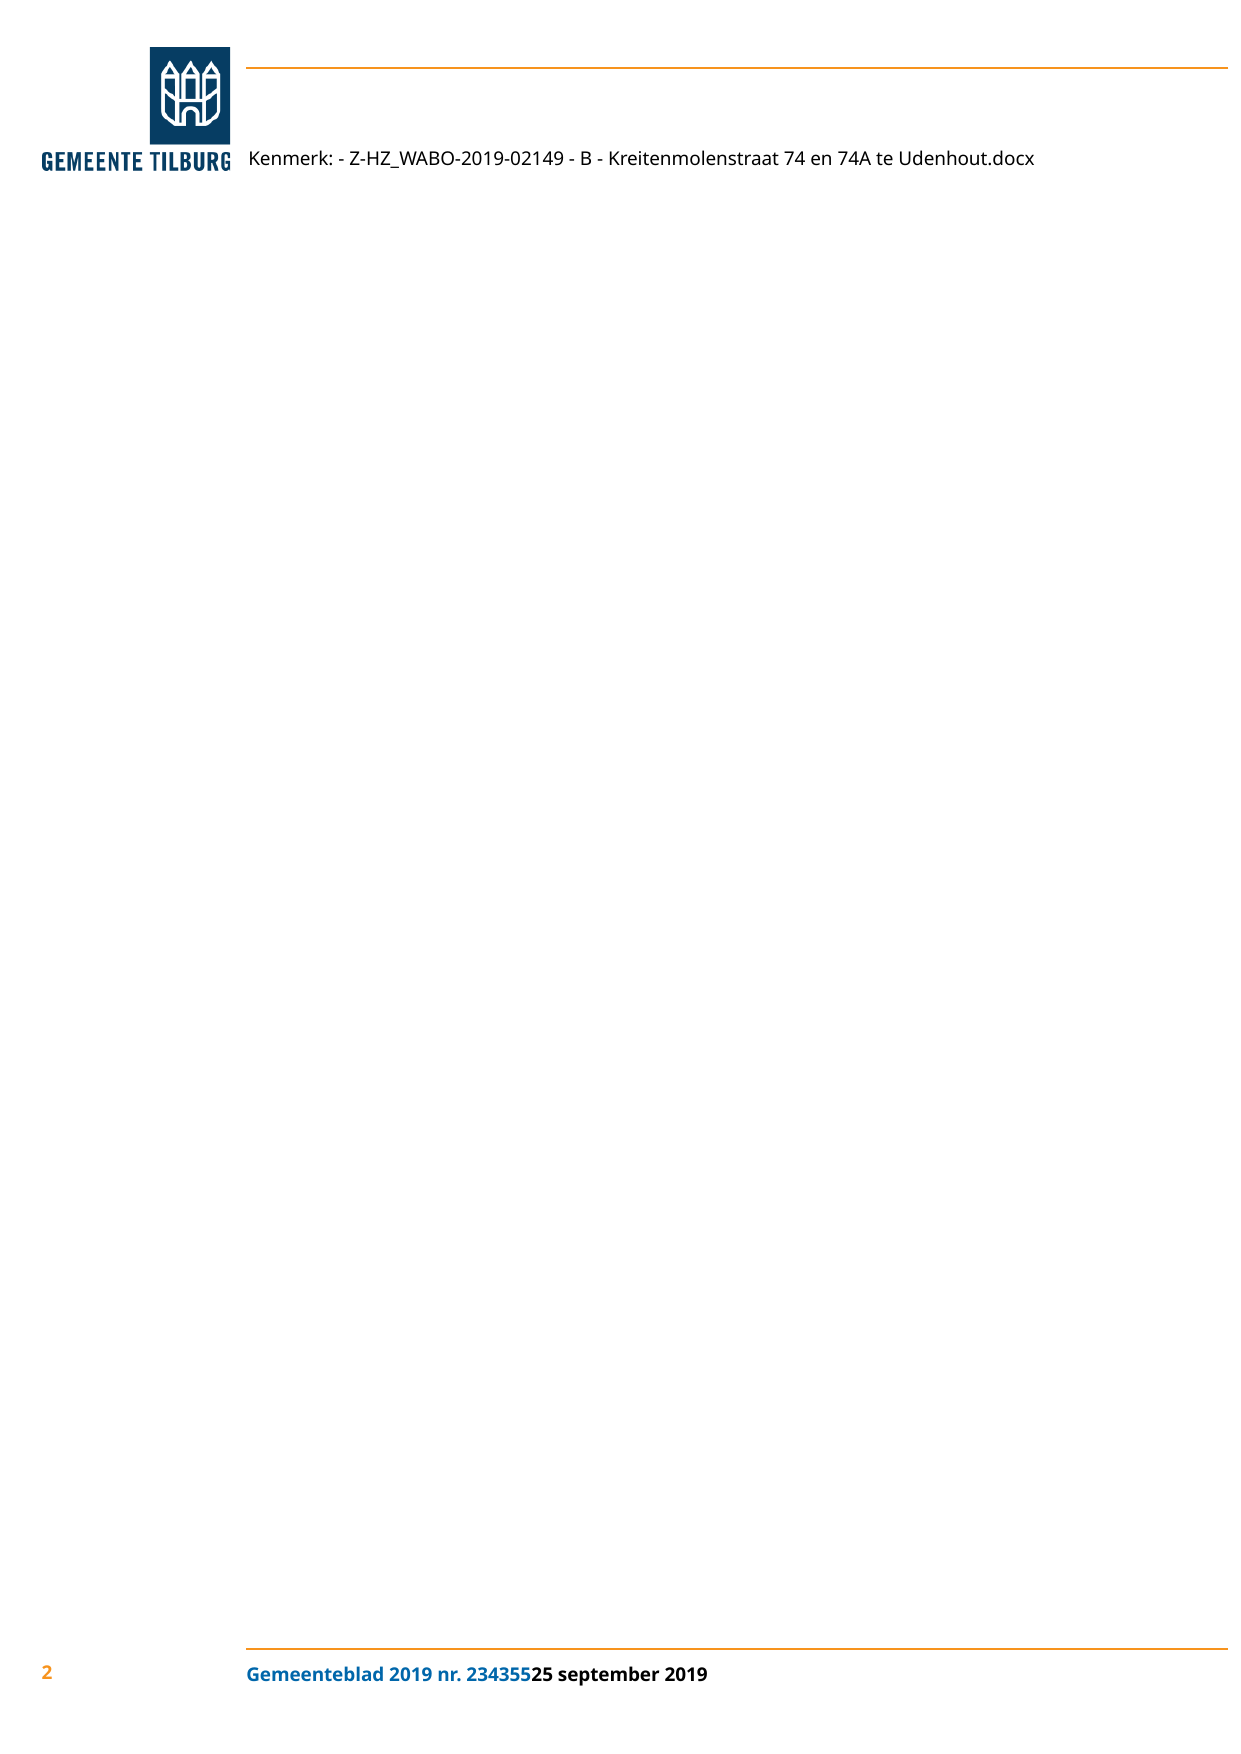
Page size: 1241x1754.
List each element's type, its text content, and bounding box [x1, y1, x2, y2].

text Kenmerk: - Z-HZ_WABO-2019-02149 - B - Kreitenmolenstraat 74 en 74A te Udenhout.docx [248, 145, 1152, 171]
picture [41, 47, 231, 172]
